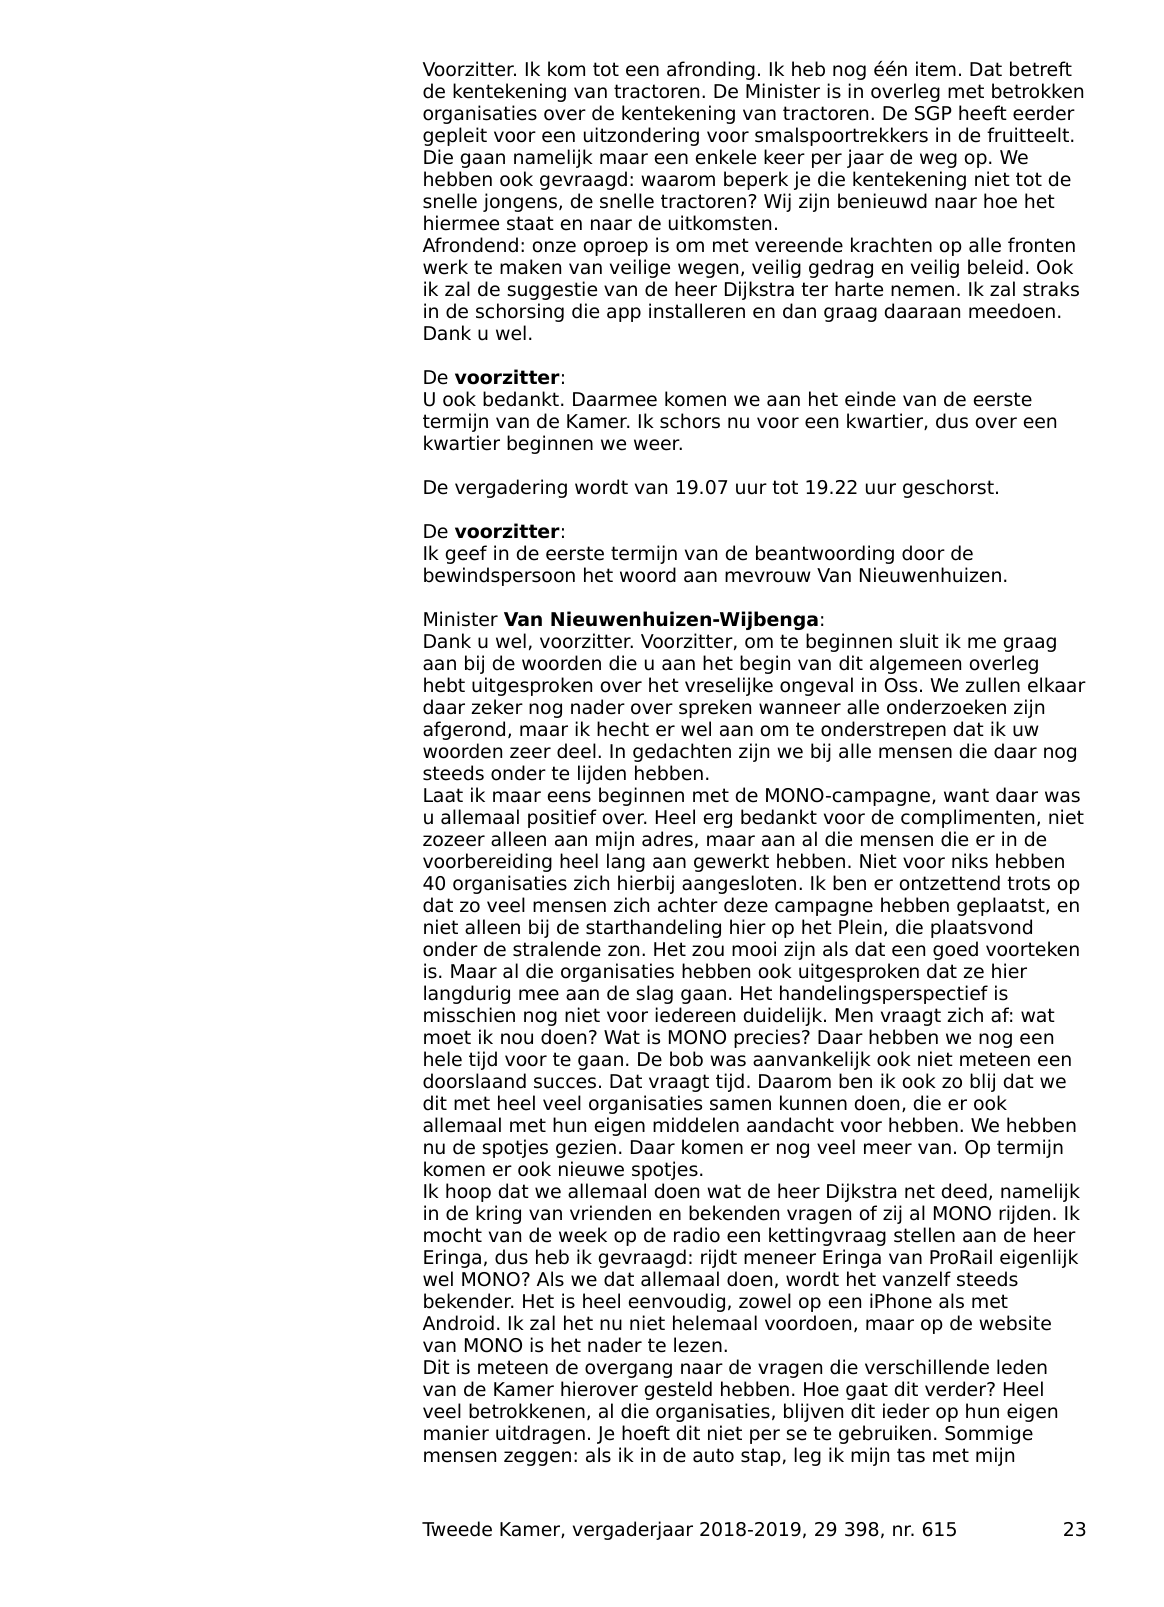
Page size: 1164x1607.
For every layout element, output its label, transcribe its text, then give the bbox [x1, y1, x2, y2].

text Minister Van Nieuwenhuizen-Wijbenga: [422, 609, 1087, 631]
text Voorzitter. Ik kom tot een afronding. Ik heb nog één item. Dat betreft de kentekening van tractoren. De Minister is in overleg met betrokken organisaties over de kentekening van tractoren. De SGP heeft eerder gepleit voor een uitzondering voor smalspoortrekkers in de fruitteelt. Die gaan namelijk maar een enkele keer per jaar de weg op. We hebben ook gevraagd: waarom beperk je die kentekening niet tot de snelle jongens, de snelle tractoren? Wij zijn benieuwd naar hoe het hiermee staat en naar de uitkomsten. [422, 59, 1087, 235]
text Ik hoop dat we allemaal doen wat de heer Dijkstra net deed, namelijk in de kring van vrienden en bekenden vragen of zij al MONO rijden. Ik mocht van de week op de radio een kettingvraag stellen aan de heer Eringa, dus heb ik gevraagd: rijdt meneer Eringa van ProRail eigenlijk wel MONO? Als we dat allemaal doen, wordt het vanzelf steeds bekender. Het is heel eenvoudig, zowel op een iPhone als met Android. Ik zal het nu niet helemaal voordoen, maar op de website van MONO is het nader te lezen. [422, 1181, 1087, 1357]
text U ook bedankt. Daarmee komen we aan het einde van de eerste termijn van de Kamer. Ik schors nu voor een kwartier, dus over een kwartier beginnen we weer. [422, 389, 1087, 455]
text Afrondend: onze oproep is om met vereende krachten op alle fronten werk te maken van veilige wegen, veilig gedrag en veilig beleid. Ook ik zal de suggestie van de heer Dijkstra ter harte nemen. Ik zal straks in de schorsing die app installeren en dan graag daaraan meedoen. [422, 235, 1087, 323]
text Dank u wel. [422, 323, 1087, 345]
text De voorzitter: [422, 521, 1087, 543]
text Ik geef in de eerste termijn van de beantwoording door de bewindspersoon het woord aan mevrouw Van Nieuwenhuizen. [422, 543, 1087, 587]
text Laat ik maar eens beginnen met de MONO-campagne, want daar was u allemaal positief over. Heel erg bedankt voor de complimenten, niet zozeer alleen aan mijn adres, maar aan al die mensen die er in de voorbereiding heel lang aan gewerkt hebben. Niet voor niks hebben 40 organisaties zich hierbij aangesloten. Ik ben er ontzettend trots op dat zo veel mensen zich achter deze campagne hebben geplaatst, en niet alleen bij de starthandeling hier op het Plein, die plaatsvond onder de stralende zon. Het zou mooi zijn als dat een goed voorteken is. Maar al die organisaties hebben ook uitgesproken dat ze hier langdurig mee aan de slag gaan. Het handelingsperspectief is misschien nog niet voor iedereen duidelijk. Men vraagt zich af: wat moet ik nou doen? Wat is MONO precies? Daar hebben we nog een hele tijd voor te gaan. De bob was aanvankelijk ook niet meteen een doorslaand succes. Dat vraagt tijd. Daarom ben ik ook zo blij dat we dit met heel veel organisaties samen kunnen doen, die er ook allemaal met hun eigen middelen aandacht voor hebben. We hebben nu de spotjes gezien. Daar komen er nog veel meer van. Op termijn komen er ook nieuwe spotjes. [422, 785, 1087, 1181]
text De voorzitter: [422, 367, 1087, 389]
text Dank u wel, voorzitter. Voorzitter, om te beginnen sluit ik me graag aan bij de woorden die u aan het begin van dit algemeen overleg hebt uitgesproken over het vreselijke ongeval in Oss. We zullen elkaar daar zeker nog nader over spreken wanneer alle onderzoeken zijn afgerond, maar ik hecht er wel aan om te onderstrepen dat ik uw woorden zeer deel. In gedachten zijn we bij alle mensen die daar nog steeds onder te lijden hebben. [422, 631, 1087, 785]
text Dit is meteen de overgang naar de vragen die verschillende leden van de Kamer hierover gesteld hebben. Hoe gaat dit verder? Heel veel betrokkenen, al die organisaties, blijven dit ieder op hun eigen manier uitdragen. Je hoeft dit niet per se te gebruiken. Sommige mensen zeggen: als ik in de auto stap, leg ik mijn tas met mijn [422, 1357, 1087, 1467]
text De vergadering wordt van 19.07 uur tot 19.22 uur geschorst. [422, 477, 1087, 499]
